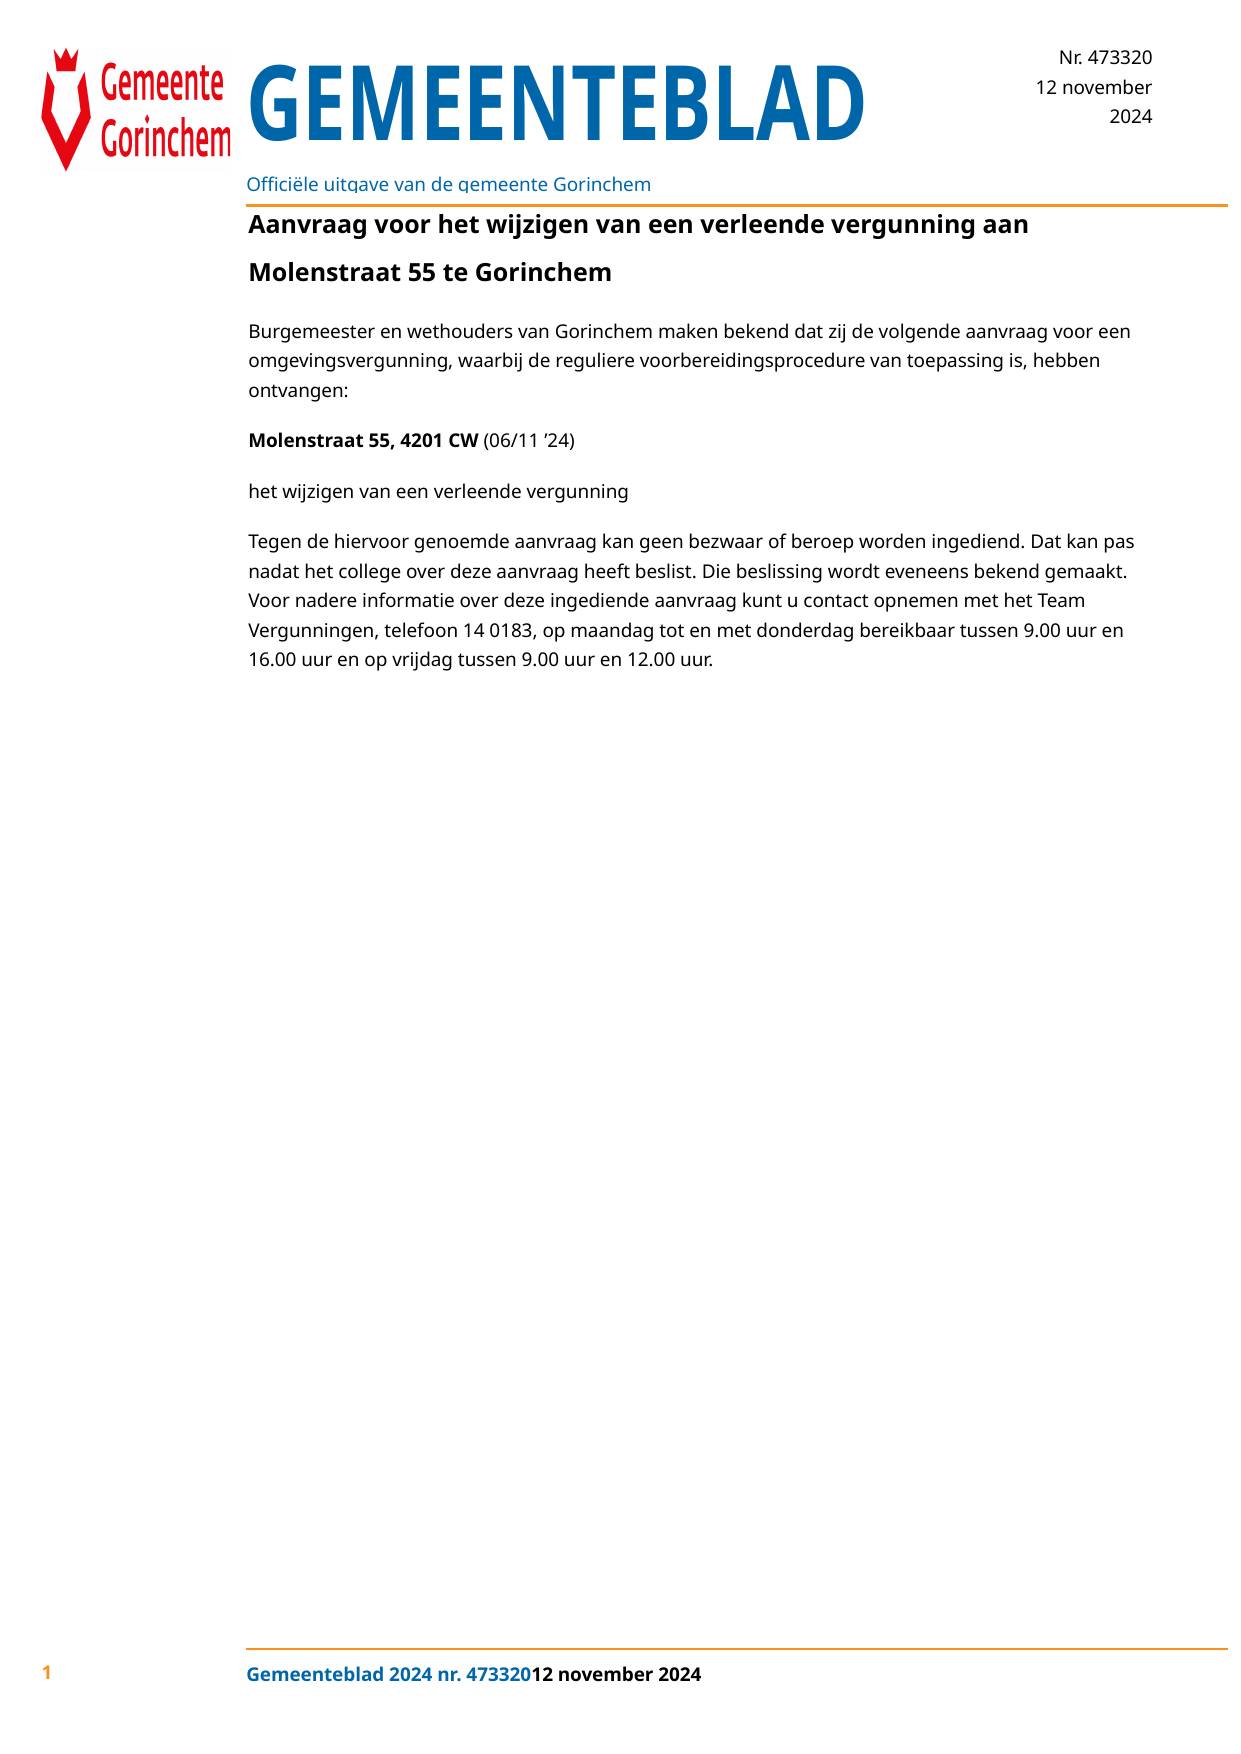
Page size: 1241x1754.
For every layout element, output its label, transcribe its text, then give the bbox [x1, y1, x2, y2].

text het wijzigen van een verleende vergunning [248, 478, 1152, 504]
text Aanvraag voor het wijzigen van een verleende vergunning aan Molenstraat 55 te Gorinchem [248, 207, 1152, 288]
text Molenstraat 55, 4201 CW (06/11 ’24) [248, 427, 1152, 453]
picture [41, 47, 231, 172]
text Tegen de hiervoor genoemde aanvraag kan geen bezwaar of beroep worden ingediend. Dat kan pas nadat het college over deze aanvraag heeft beslist. Die beslissing wordt eveneens bekend gemaakt. Voor nadere informatie over deze ingediende aanvraag kunt u contact opnemen met het Team Vergunningen, telefoon 14 0183, op maandag tot en met donderdag bereikbaar tussen 9.00 uur en 16.00 uur en op vrijdag tussen 9.00 uur en 12.00 uur. [248, 528, 1152, 672]
text Burgemeester en wethouders van Gorinchem maken bekend dat zij de volgende aanvraag voor een omgevingsvergunning, waarbij de reguliere voorbereidingsprocedure van toepassing is, hebben ontvangen: [248, 318, 1152, 403]
